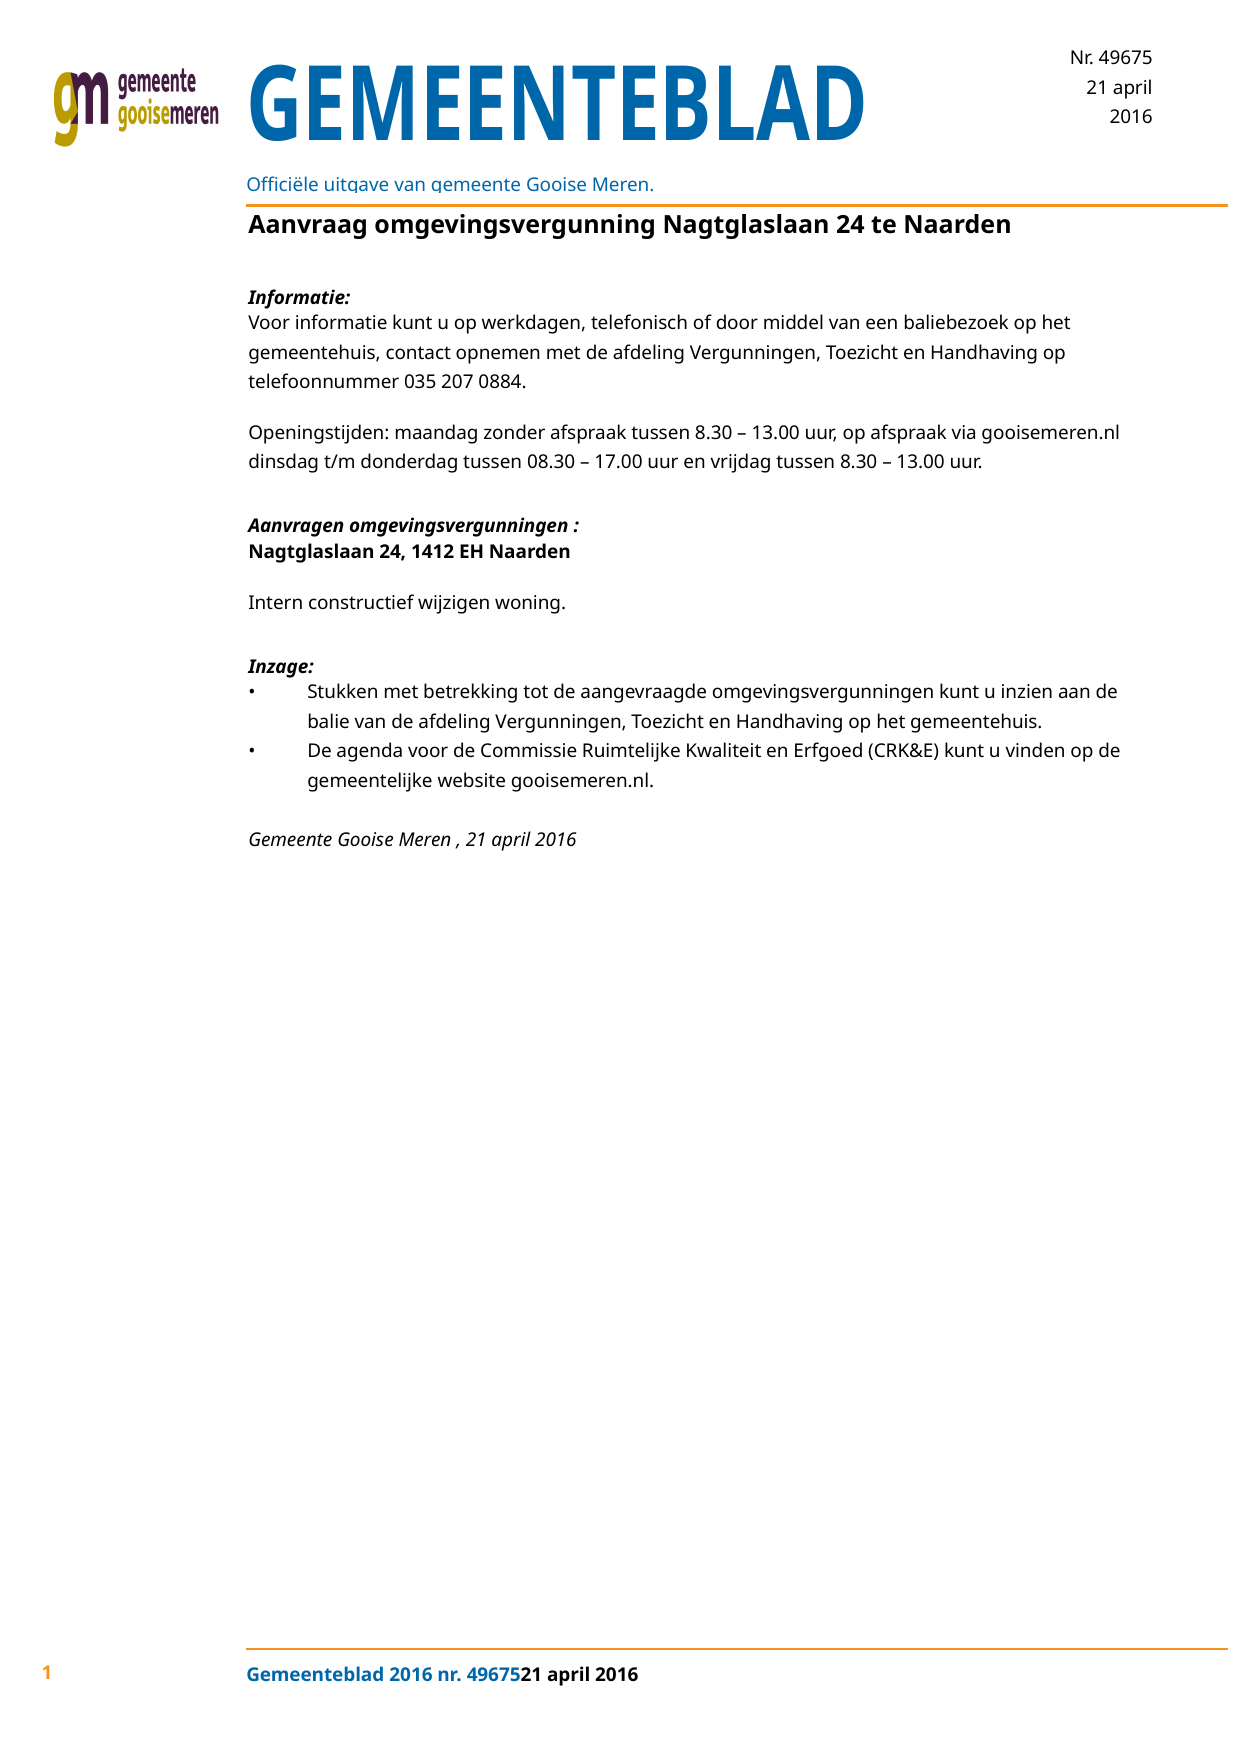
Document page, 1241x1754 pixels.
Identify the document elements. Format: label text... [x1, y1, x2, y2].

text Gemeente Gooise Meren , 21 april 2016 [248, 826, 1152, 852]
text Aanvraag omgevingsvergunning Nagtglaslaan 24 te Naarden [248, 207, 1152, 241]
list De agenda voor de Commissie Ruimtelijke Kwaliteit en Erfgoed (CRK&E) kunt u vinden op de gemeentelijke website gooisemeren.nl. [248, 738, 1152, 793]
list Stukken met betrekking tot de aangevraagde omgevingsvergunningen kunt u inzien aan de balie van de afdeling Vergunningen, Toezicht en Handhaving op het gemeentehuis. [248, 678, 1152, 734]
picture [41, 47, 231, 172]
text Aanvragen omgevingsvergunningen : [248, 513, 1152, 538]
text Openingstijden: maandag zonder afspraak tussen 8.30 – 13.00 uur, op afspraak via gooisemeren.nl dinsdag t/m donderdag tussen 08.30 – 17.00 uur en vrijdag tussen 8.30 – 13.00 uur. [248, 419, 1152, 474]
text Inzage: [248, 653, 1152, 678]
text Informatie: [248, 284, 1152, 309]
text Nagtglaslaan 24, 1412 EH Naarden [248, 538, 1152, 564]
text Voor informatie kunt u op werkdagen, telefonisch of door middel van een baliebezoek op het gemeentehuis, contact opnemen met de afdeling Vergunningen, Toezicht en Handhaving op telefoonnummer 035 207 0884. [248, 309, 1152, 394]
text Intern constructief wijzigen woning. [248, 589, 1152, 614]
